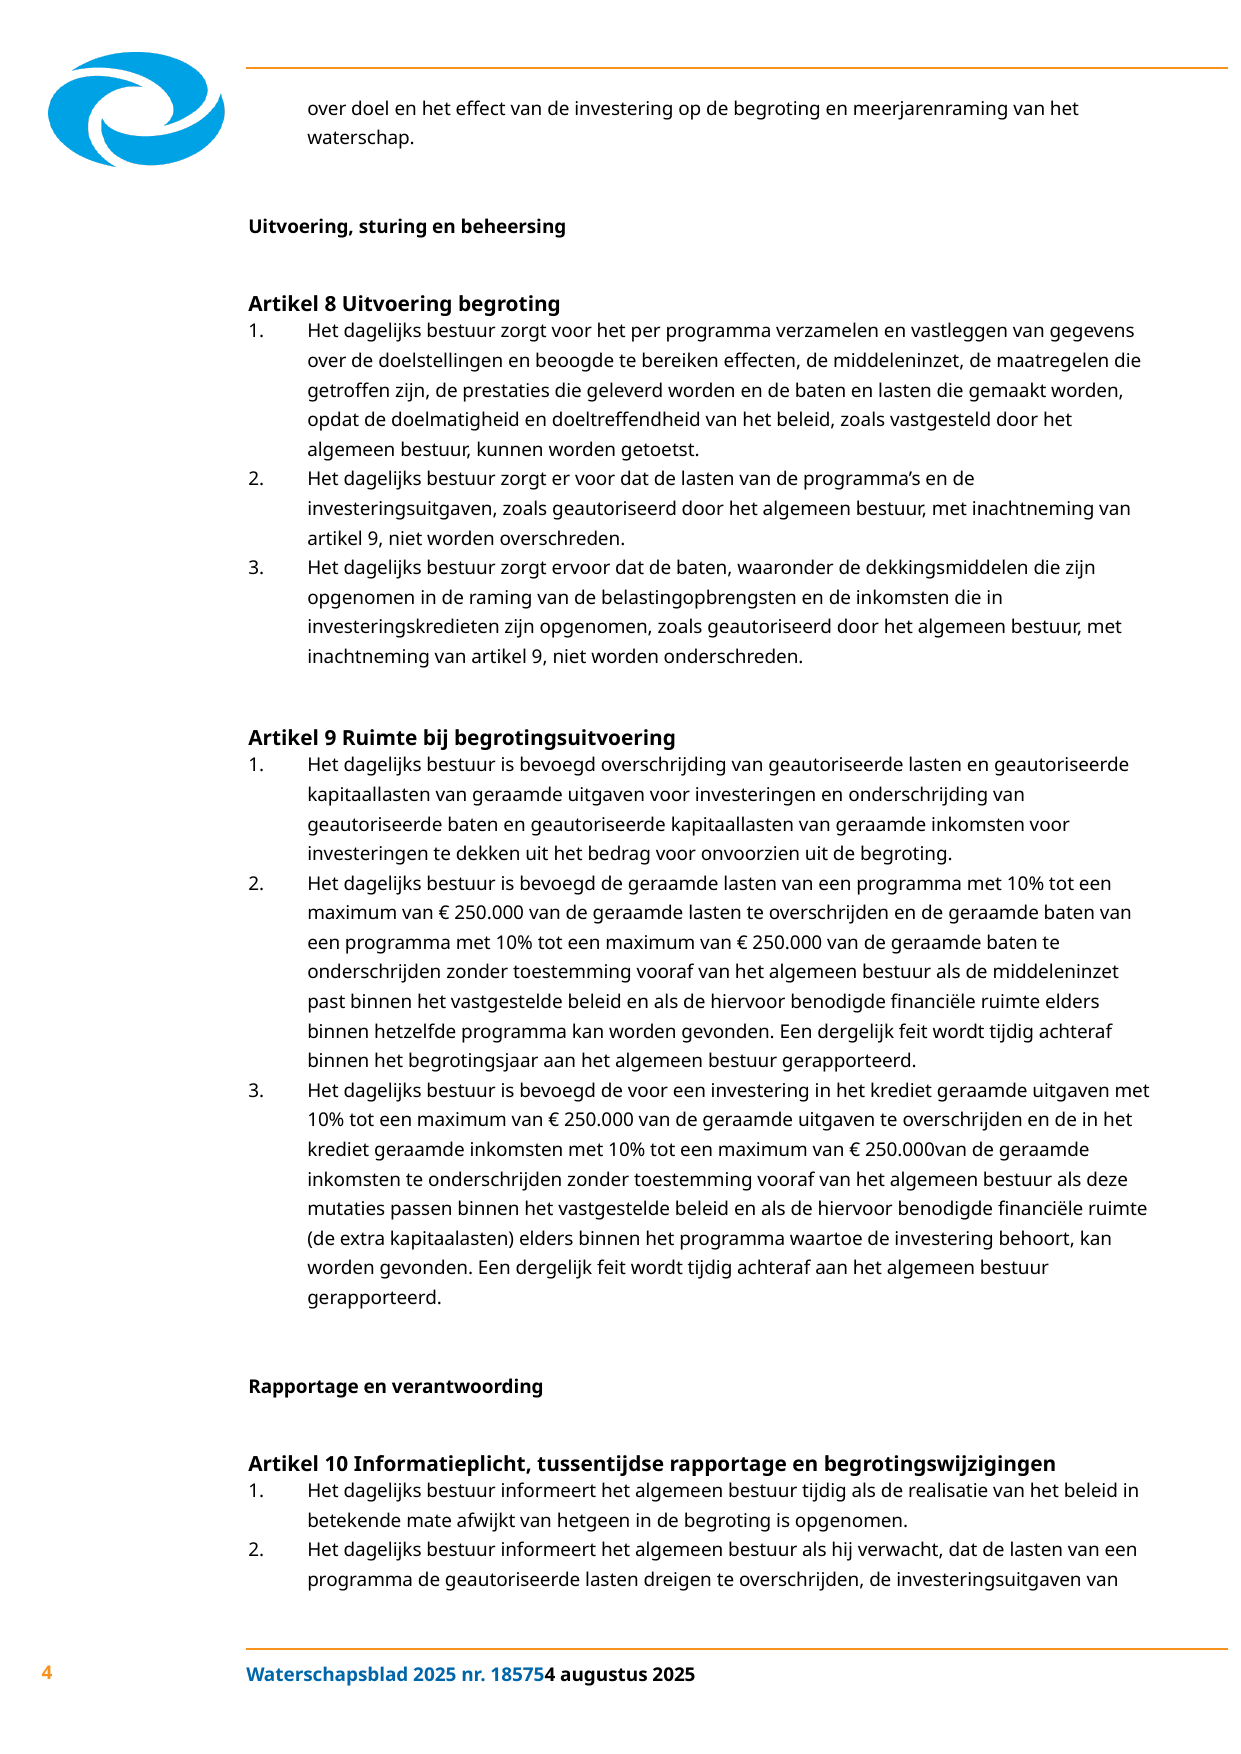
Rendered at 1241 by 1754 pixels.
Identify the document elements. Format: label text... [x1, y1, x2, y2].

list Het dagelijks bestuur is bevoegd de geraamde lasten van een programma met 10% tot een maximum van € 250.000 van de geraamde lasten te overschrijden en de geraamde baten van een programma met 10% tot een maximum van € 250.000 van de geraamde baten te onderschrijden zonder toestemming vooraf van het algemeen bestuur als de middeleninzet past binnen het vastgestelde beleid en als de hiervoor benodigde financiële ruimte elders binnen hetzelfde programma kan worden gevonden. Een dergelijk feit wordt tijdig achteraf binnen het begrotingsjaar aan het algemeen bestuur gerapporteerd. [248, 870, 1152, 1073]
list Het dagelijks bestuur informeert het algemeen bestuur tijdig als de realisatie van het beleid in betekende mate afwijkt van hetgeen in de begroting is opgenomen. [248, 1477, 1152, 1533]
text Rapportage en verantwoording [248, 1373, 1152, 1398]
text Artikel 9 Ruimte bij begrotingsuitvoering [248, 723, 1152, 752]
list Het dagelijks bestuur zorgt ervoor dat de baten, waaronder de dekkingsmiddelen die zijn opgenomen in de raming van de belastingopbrengsten en de inkomsten die in investeringskredieten zijn opgenomen, zoals geautoriseerd door het algemeen bestuur, met inachtneming van artikel 9, niet worden onderschreden. [248, 554, 1152, 669]
list Het dagelijks bestuur zorgt er voor dat de lasten van de programma’s en de investeringsuitgaven, zoals geautoriseerd door het algemeen bestuur, met inachtneming van artikel 9, niet worden overschreden. [248, 466, 1152, 551]
list over doel en het effect van de investering op de begroting en meerjarenraming van het waterschap. [248, 95, 1152, 150]
list Het dagelijks bestuur is bevoegd overschrijding van geautoriseerde lasten en geautoriseerde kapitaallasten van geraamde uitgaven voor investeringen en onderschrijding van geautoriseerde baten en geautoriseerde kapitaallasten van geraamde inkomsten voor investeringen te dekken uit het bedrag voor onvoorzien uit de begroting. [248, 752, 1152, 866]
list Het dagelijks bestuur zorgt voor het per programma verzamelen en vastleggen van gegevens over de doelstellingen en beoogde te bereiken effecten, de middeleninzet, de maatregelen die getroffen zijn, de prestaties die geleverd worden en de baten en lasten die gemaakt worden, opdat de doelmatigheid en doeltreffendheid van het beleid, zoals vastgesteld door het algemeen bestuur, kunnen worden getoetst. [248, 318, 1152, 462]
text Artikel 10 Informatieplicht, tussentijdse rapportage en begrotingswijzigingen [248, 1449, 1152, 1477]
list Het dagelijks bestuur is bevoegd de voor een investering in het krediet geraamde uitgaven met 10% tot een maximum van € 250.000 van de geraamde uitgaven te overschrijden en de in het krediet geraamde inkomsten met 10% tot een maximum van € 250.000van de geraamde inkomsten te onderschrijden zonder toestemming vooraf van het algemeen bestuur als deze mutaties passen binnen het vastgestelde beleid en als de hiervoor benodigde financiële ruimte (de extra kapitaalasten) elders binnen het programma waartoe de investering behoort, kan worden gevonden. Een dergelijk feit wordt tijdig achteraf aan het algemeen bestuur gerapporteerd. [248, 1077, 1152, 1310]
picture [41, 47, 231, 172]
text Artikel 8 Uitvoering begroting [248, 289, 1152, 318]
list Het dagelijks bestuur informeert het algemeen bestuur als hij verwacht, dat de lasten van een programma de geautoriseerde lasten dreigen te overschrijden, de investeringsuitgaven van [248, 1537, 1152, 1592]
text Uitvoering, sturing en beheersing [248, 213, 1152, 239]
